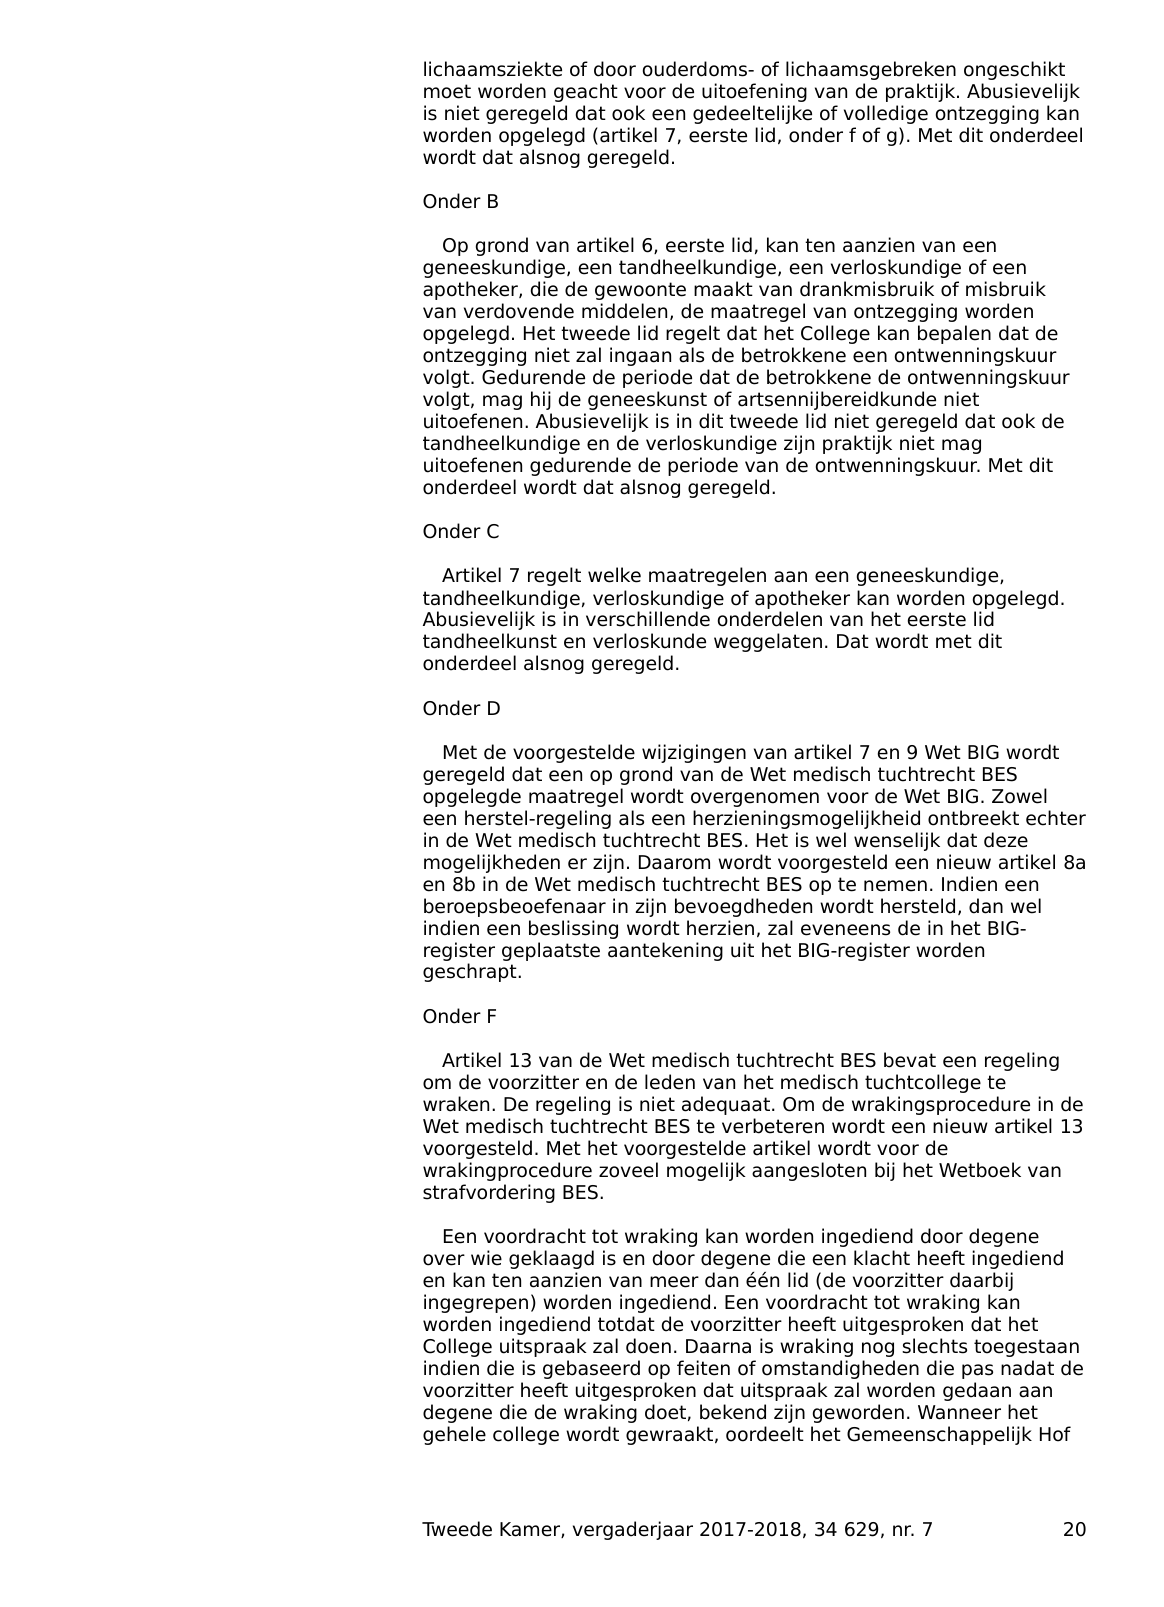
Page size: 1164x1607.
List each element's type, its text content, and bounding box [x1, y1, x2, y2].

subtitle Onder F [422, 1006, 1087, 1028]
text Met de voorgestelde wijzigingen van artikel 7 en 9 Wet BIG wordt geregeld dat een op grond van de Wet medisch tuchtrecht BES opgelegde maatregel wordt overgenomen voor de Wet BIG. Zowel een herstel-regeling als een herzieningsmogelijkheid ontbreekt echter in de Wet medisch tuchtrecht BES. Het is wel wenselijk dat deze mogelijkheden er zijn. Daarom wordt voorgesteld een nieuw artikel 8a en 8b in de Wet medisch tuchtrecht BES op te nemen. Indien een beroepsbeoefenaar in zijn bevoegdheden wordt hersteld, dan wel indien een beslissing wordt herzien, zal eveneens de in het BIG-register geplaatste aantekening uit het BIG-register worden geschrapt. [422, 742, 1087, 983]
text Een voordracht tot wraking kan worden ingediend door degene over wie geklaagd is en door degene die een klacht heeft ingediend en kan ten aanzien van meer dan één lid (de voorzitter daarbij ingegrepen) worden ingediend. Een voordracht tot wraking kan worden ingediend totdat de voorzitter heeft uitgesproken dat het College uitspraak zal doen. Daarna is wraking nog slechts toegestaan indien die is gebaseerd op feiten of omstandigheden die pas nadat de voorzitter heeft uitgesproken dat uitspraak zal worden gedaan aan degene die de wraking doet, bekend zijn geworden. Wanneer het gehele college wordt gewraakt, oordeelt het Gemeenschappelijk Hof [422, 1226, 1087, 1446]
subtitle Onder D [422, 697, 1087, 719]
text Op grond van artikel 6, eerste lid, kan ten aanzien van een geneeskundige, een tandheelkundige, een verloskundige of een apotheker, die de gewoonte maakt van drankmisbruik of misbruik van verdovende middelen, de maatregel van ontzegging worden opgelegd. Het tweede lid regelt dat het College kan bepalen dat de ontzegging niet zal ingaan als de betrokkene een ontwenningskuur volgt. Gedurende de periode dat de betrokkene de ontwenningskuur volgt, mag hij de geneeskunst of artsennijbereidkunde niet uitoefenen. Abusievelijk is in dit tweede lid niet geregeld dat ook de tandheelkundige en de verloskundige zijn praktijk niet mag uitoefenen gedurende de periode van de ontwenningskuur. Met dit onderdeel wordt dat alsnog geregeld. [422, 235, 1087, 499]
text lichaamsziekte of door ouderdoms- of lichaamsgebreken ongeschikt moet worden geacht voor de uitoefening van de praktijk. Abusievelijk is niet geregeld dat ook een gedeeltelijke of volledige ontzegging kan worden opgelegd (artikel 7, eerste lid, onder f of g). Met dit onderdeel wordt dat alsnog geregeld. [422, 59, 1087, 169]
text Artikel 13 van de Wet medisch tuchtrecht BES bevat een regeling om de voorzitter en de leden van het medisch tuchtcollege te wraken. De regeling is niet adequaat. Om de wrakingsprocedure in de Wet medisch tuchtrecht BES te verbeteren wordt een nieuw artikel 13 voorgesteld. Met het voorgestelde artikel wordt voor de wrakingprocedure zoveel mogelijk aangesloten bij het Wetboek van strafvordering BES. [422, 1050, 1087, 1204]
subtitle Onder C [422, 521, 1087, 543]
text Artikel 7 regelt welke maatregelen aan een geneeskundige, tandheelkundige, verloskundige of apotheker kan worden opgelegd. Abusievelijk is in verschillende onderdelen van het eerste lid tandheelkunst en verloskunde weggelaten. Dat wordt met dit onderdeel alsnog geregeld. [422, 565, 1087, 675]
subtitle Onder B [422, 191, 1087, 213]
